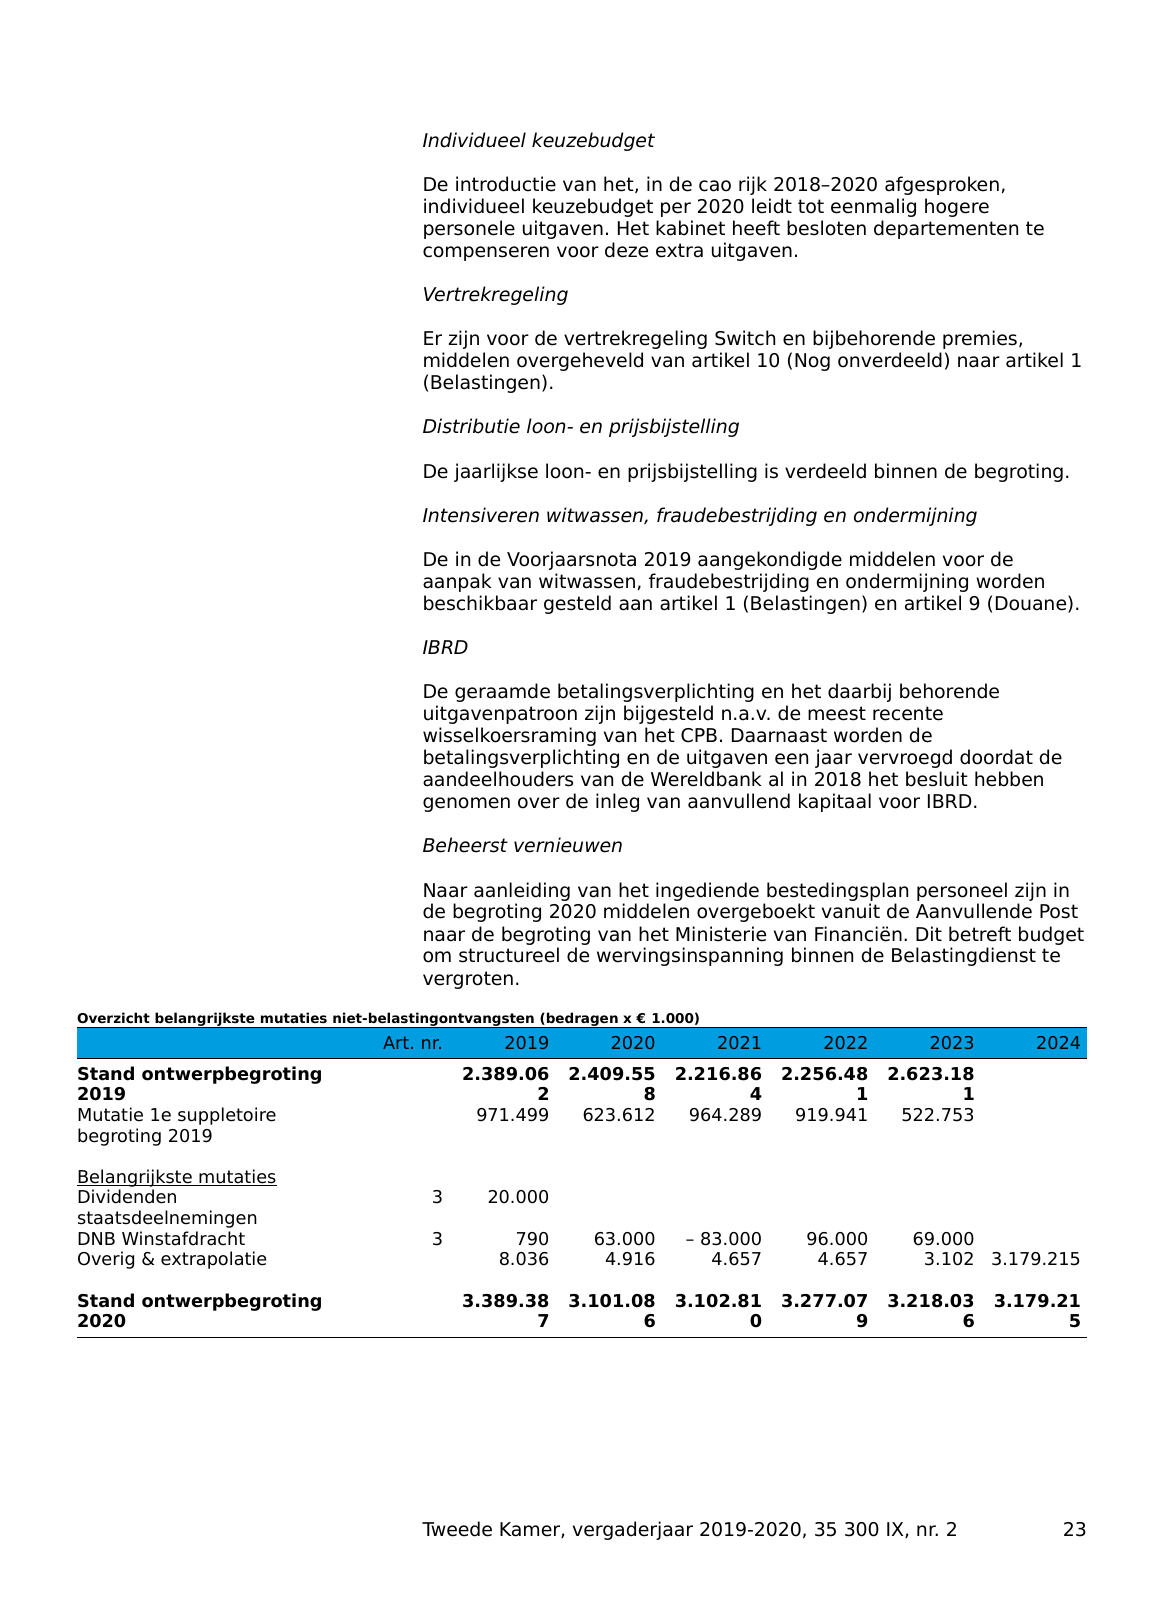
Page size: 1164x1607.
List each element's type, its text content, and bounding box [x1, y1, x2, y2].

table_cell [77, 1146, 342, 1167]
text De introductie van het, in de cao rijk 2018–2020 afgesproken, individueel keuzebudget per 2020 leidt tot eenmalig hogere personele uitgaven. Het kabinet heeft besloten departementen te compenseren voor deze extra uitgaven. [422, 174, 1087, 262]
table_cell 971.499 [449, 1105, 555, 1146]
table_cell 2.216.864 [661, 1059, 768, 1105]
table_cell 4.916 [555, 1249, 661, 1270]
table_cell 790 [449, 1229, 555, 1249]
table_cell 3.101.086 [555, 1291, 661, 1337]
table_cell 3.102.810 [661, 1291, 768, 1337]
table_cell 20.000 [449, 1188, 555, 1229]
table_cell [343, 1167, 449, 1187]
table_cell [343, 1146, 449, 1167]
table_cell 3.389.387 [449, 1291, 555, 1337]
table_cell – 83.000 [661, 1229, 768, 1249]
table_cell [77, 1028, 342, 1058]
table_cell [343, 1059, 449, 1105]
table_cell Overig & extrapolatie [77, 1249, 342, 1270]
table_cell [874, 1270, 980, 1291]
table_cell DNB Winstafdracht [77, 1229, 342, 1249]
table_cell [343, 1105, 449, 1146]
table_cell [343, 1270, 449, 1291]
table_cell [980, 1167, 1087, 1187]
table_cell 3 [343, 1229, 449, 1249]
table_cell [661, 1167, 768, 1187]
table_header Overzicht belangrijkste mutaties niet-belastingontvangsten (bedragen x € 1.000) [77, 1011, 1087, 1027]
table_cell [980, 1188, 1087, 1229]
table_cell 3.277.079 [768, 1291, 874, 1337]
text De jaarlijkse loon- en prijsbijstelling is verdeeld binnen de begroting. [422, 461, 1087, 483]
table_cell 623.612 [555, 1105, 661, 1146]
text Naar aanleiding van het ingediende bestedingsplan personeel zijn in de begroting 2020 middelen overgeboekt vanuit de Aanvullende Post naar de begroting van het Ministerie van Financiën. Dit betreft budget om structureel de wervingsinspanning binnen de Belastingdienst te vergroten. [422, 879, 1087, 989]
table_cell [661, 1146, 768, 1167]
text De in de Voorjaarsnota 2019 aangekondigde middelen voor de aanpak van witwassen, fraudebestrijding en ondermijning worden beschikbaar gesteld aan artikel 1 (Belastingen) en artikel 9 (Douane). [422, 549, 1087, 615]
table_cell Belangrijkste mutaties [77, 1167, 342, 1187]
subtitle Intensiveren witwassen, fraudebestrijding en ondermijning [422, 505, 1087, 527]
table_cell 2019 [449, 1028, 555, 1058]
table_cell 964.289 [661, 1105, 768, 1146]
table_cell [343, 1291, 449, 1337]
table_cell [874, 1188, 980, 1229]
table_cell 4.657 [661, 1249, 768, 1270]
text De geraamde betalingsverplichting en het daarbij behorende uitgavenpatroon zijn bijgesteld n.a.v. de meest recente wisselkoersraming van het CPB. Daarnaast worden de betalingsverplichting en de uitgaven een jaar vervroegd doordat de aandeelhouders van de Wereldbank al in 2018 het besluit hebben genomen over de inleg van aanvullend kapitaal voor IBRD. [422, 681, 1087, 813]
table_cell 2022 [768, 1028, 874, 1058]
subtitle Distributie loon- en prijsbijstelling [422, 416, 1087, 438]
table_cell 2021 [661, 1028, 768, 1058]
table_cell [980, 1146, 1087, 1167]
table_cell 2.389.062 [449, 1059, 555, 1105]
table_cell Art. nr. [343, 1028, 449, 1058]
table_cell 522.753 [874, 1105, 980, 1146]
table_cell [768, 1167, 874, 1187]
subtitle IBRD [422, 637, 1087, 659]
table_cell 63.000 [555, 1229, 661, 1249]
table_cell [980, 1270, 1087, 1291]
table_cell [768, 1146, 874, 1167]
table_cell [661, 1270, 768, 1291]
table_cell 2024 [980, 1028, 1087, 1058]
table_cell [77, 1270, 342, 1291]
table_cell [874, 1167, 980, 1187]
table_cell 2.623.181 [874, 1059, 980, 1105]
table_cell [449, 1146, 555, 1167]
table_cell [980, 1105, 1087, 1146]
table_cell Stand ontwerpbegroting 2020 [77, 1291, 342, 1337]
table_cell Stand ontwerpbegroting 2019 [77, 1059, 342, 1105]
table_cell 3 [343, 1188, 449, 1229]
table_cell 919.941 [768, 1105, 874, 1146]
table_cell [980, 1229, 1087, 1249]
table_cell [555, 1270, 661, 1291]
table_cell Dividenden staatsdeelnemingen [77, 1188, 342, 1229]
table_cell 69.000 [874, 1229, 980, 1249]
table_cell [555, 1146, 661, 1167]
table_cell 8.036 [449, 1249, 555, 1270]
table_cell 2020 [555, 1028, 661, 1058]
table_cell 2023 [874, 1028, 980, 1058]
table_cell 2.256.481 [768, 1059, 874, 1105]
table_cell Mutatie 1e suppletoire begroting 2019 [77, 1105, 342, 1146]
table_cell 96.000 [768, 1229, 874, 1249]
table_cell [768, 1270, 874, 1291]
subtitle Beheerst vernieuwen [422, 835, 1087, 857]
table_cell [768, 1188, 874, 1229]
table_cell [555, 1188, 661, 1229]
table_cell [449, 1167, 555, 1187]
table_cell [874, 1146, 980, 1167]
text Er zijn voor de vertrekregeling Switch en bijbehorende premies, middelen overgeheveld van artikel 10 (Nog onverdeeld) naar artikel 1 (Belastingen). [422, 328, 1087, 394]
table_cell [555, 1167, 661, 1187]
table_cell 3.179.215 [980, 1249, 1087, 1270]
subtitle Vertrekregeling [422, 284, 1087, 306]
table_cell 3.218.036 [874, 1291, 980, 1337]
subtitle Individueel keuzebudget [422, 130, 1087, 152]
table_cell 3.179.215 [980, 1291, 1087, 1337]
table_cell [661, 1188, 768, 1229]
table_cell 2.409.558 [555, 1059, 661, 1105]
table_cell 4.657 [768, 1249, 874, 1270]
table_cell [449, 1270, 555, 1291]
table_cell 3.102 [874, 1249, 980, 1270]
table_cell [343, 1249, 449, 1270]
table_cell [980, 1059, 1087, 1105]
